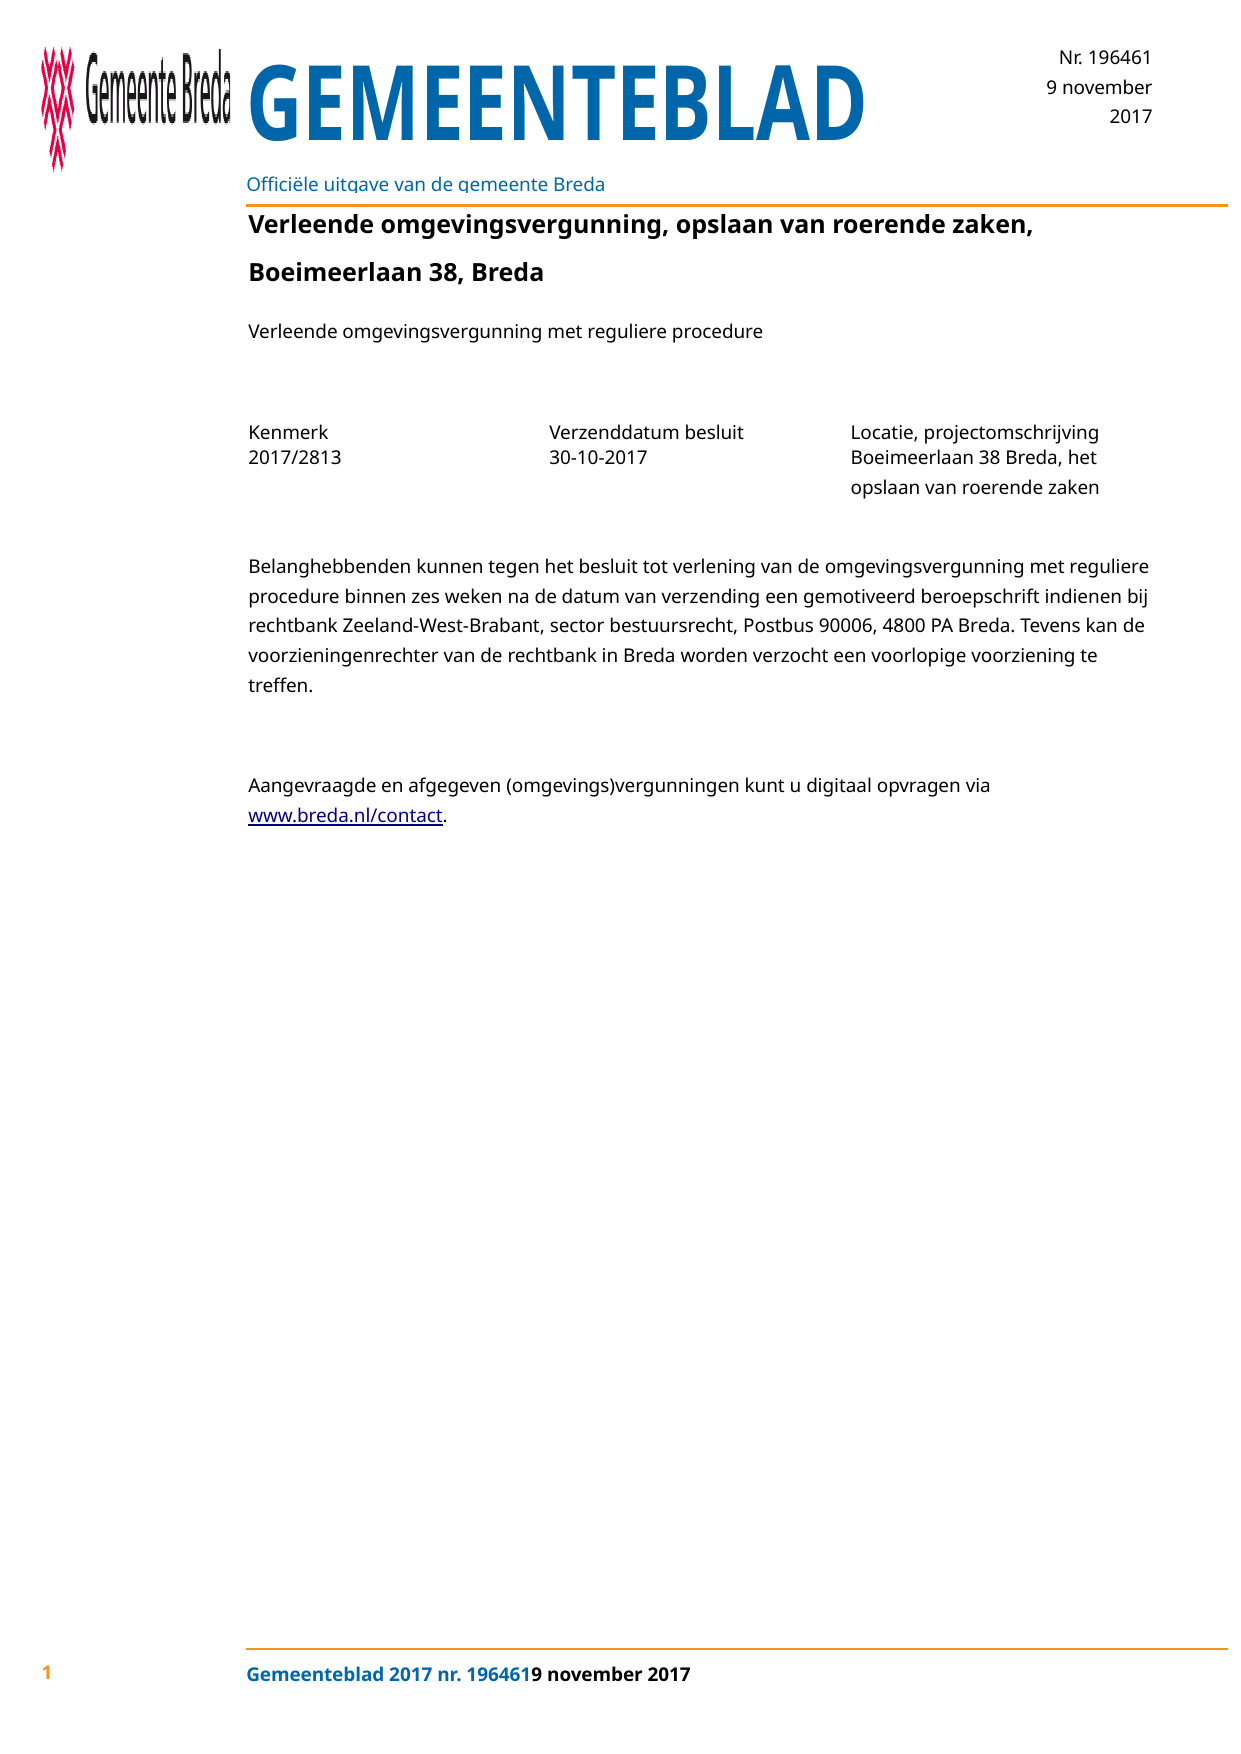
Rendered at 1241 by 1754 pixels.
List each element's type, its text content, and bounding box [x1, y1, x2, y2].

table_header Locatie, projectomschrijving [850, 419, 1152, 444]
text Verleende omgevingsvergunning, opslaan van roerende zaken, Boeimeerlaan 38, Breda [248, 207, 1152, 288]
text Verleende omgevingsvergunning met reguliere procedure [248, 318, 1152, 344]
table_cell 30-10-2017 [549, 445, 850, 500]
table_cell 2017/2813 [248, 445, 549, 500]
picture [41, 47, 231, 172]
text Belanghebbenden kunnen tegen het besluit tot verlening van de omgevingsvergunning met reguliere procedure binnen zes weken na de datum van verzending een gemotiveerd beroepschrift indienen bij rechtbank Zeeland-West-Brabant, sector bestuursrecht, Postbus 90006, 4800 PA Breda. Tevens kan de voorzieningenrechter van de rechtbank in Breda worden verzocht een voorlopige voorziening te treffen. [248, 553, 1152, 698]
text Aangevraagde en afgegeven (omgevings)vergunningen kunt u digitaal opvragen via www.breda.nl/contact. [248, 773, 1152, 828]
table_header Kenmerk [248, 419, 549, 444]
table_cell Boeimeerlaan 38 Breda, het opslaan van roerende zaken [850, 445, 1152, 500]
table_header Verzenddatum besluit [549, 419, 850, 444]
